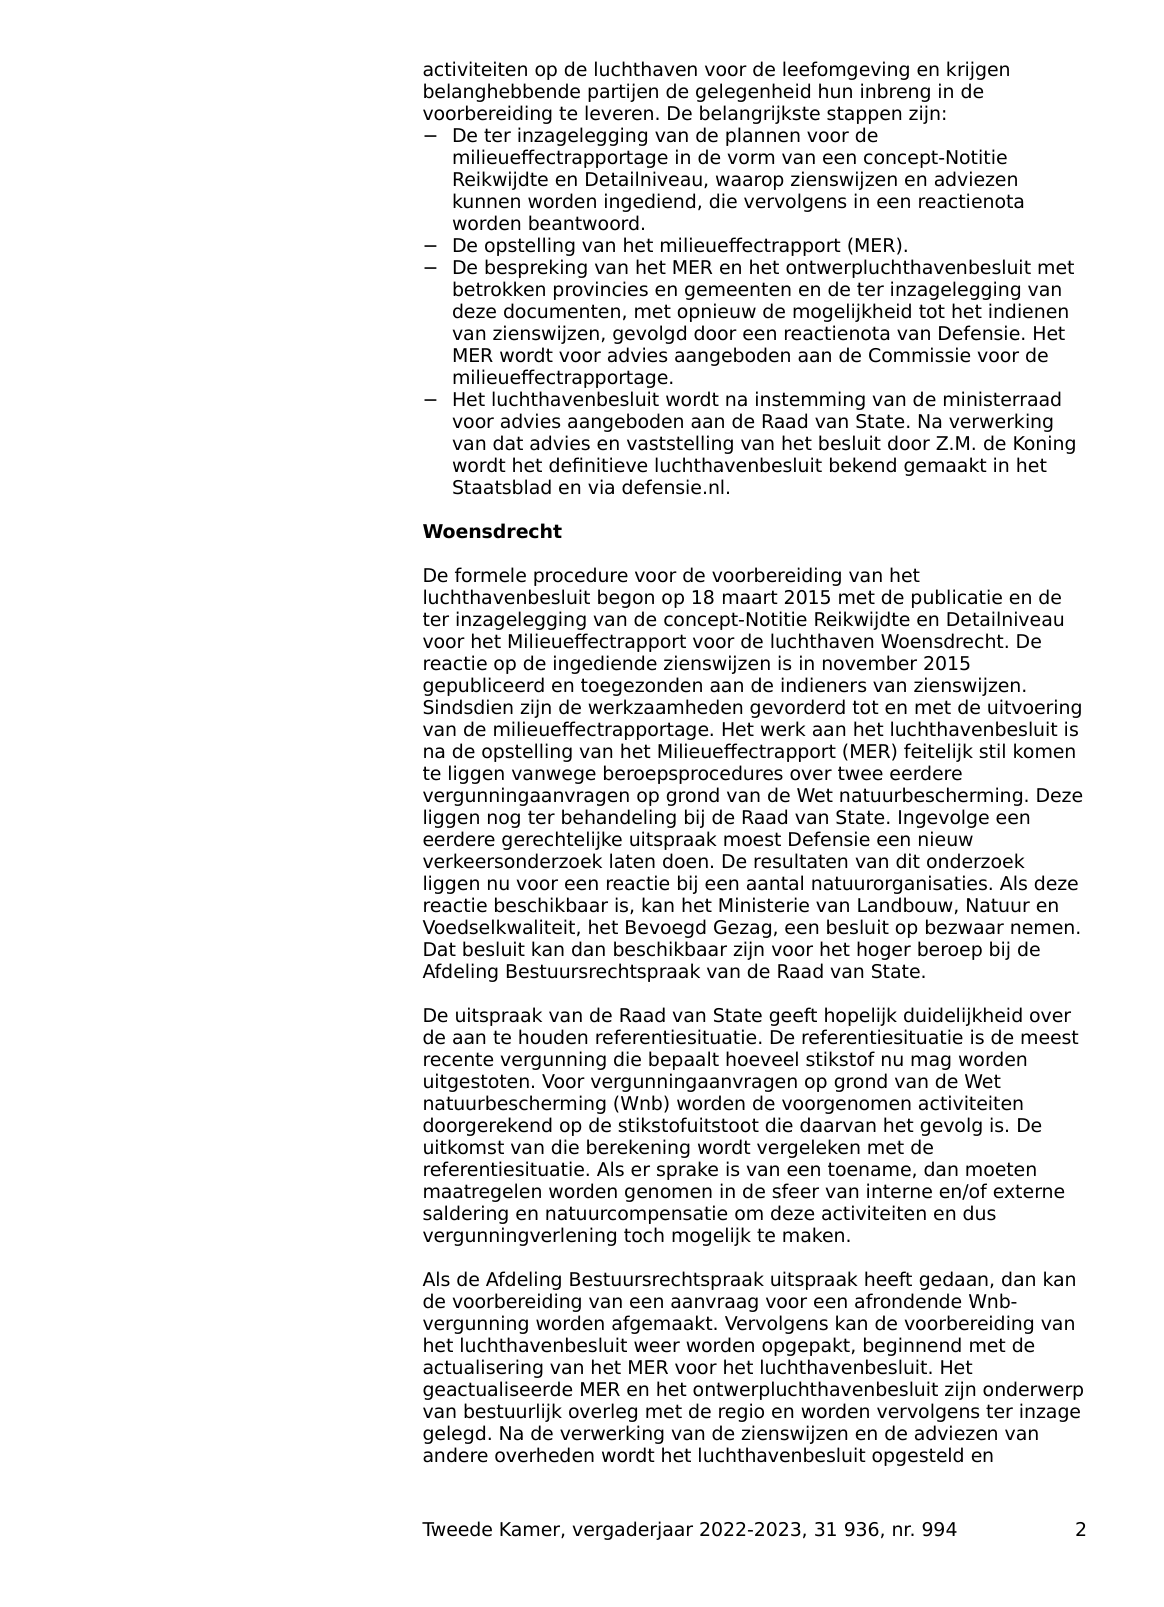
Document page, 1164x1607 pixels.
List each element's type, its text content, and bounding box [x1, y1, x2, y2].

text − De ter inzagelegging van de plannen voor de milieueffectrapportage in de vorm van een concept-Notitie Reikwijdte en Detailniveau, waarop zienswijzen en adviezen kunnen worden ingediend, die vervolgens in een reactienota worden beantwoord. [422, 125, 1087, 235]
text De uitspraak van de Raad van State geeft hopelijk duidelijkheid over de aan te houden referentiesituatie. De referentiesituatie is de meest recente vergunning die bepaalt hoeveel stikstof nu mag worden uitgestoten. Voor vergunningaanvragen op grond van de Wet natuurbescherming (Wnb) worden de voorgenomen activiteiten doorgerekend op de stikstofuitstoot die daarvan het gevolg is. De uitkomst van die berekening wordt vergeleken met de referentiesituatie. Als er sprake is van een toename, dan moeten maatregelen worden genomen in de sfeer van interne en/of externe saldering en natuurcompensatie om deze activiteiten en dus vergunningverlening toch mogelijk te maken. [422, 1005, 1087, 1247]
text − De bespreking van het MER en het ontwerpluchthavenbesluit met betrokken provincies en gemeenten en de ter inzagelegging van deze documenten, met opnieuw de mogelijkheid tot het indienen van zienswijzen, gevolgd door een reactienota van Defensie. Het MER wordt voor advies aangeboden aan de Commissie voor de milieueffectrapportage. [422, 257, 1087, 389]
subtitle Woensdrecht [422, 521, 1087, 543]
text De formele procedure voor de voorbereiding van het luchthavenbesluit begon op 18 maart 2015 met de publicatie en de ter inzagelegging van de concept-Notitie Reikwijdte en Detailniveau voor het Milieueffectrapport voor de luchthaven Woensdrecht. De reactie op de ingediende zienswijzen is in november 2015 gepubliceerd en toegezonden aan de indieners van zienswijzen. Sindsdien zijn de werkzaamheden gevorderd tot en met de uitvoering van de milieueffectrapportage. Het werk aan het luchthavenbesluit is na de opstelling van het Milieueffectrapport (MER) feitelijk stil komen te liggen vanwege beroepsprocedures over twee eerdere vergunningaanvragen op grond van de Wet natuurbescherming. Deze liggen nog ter behandeling bij de Raad van State. Ingevolge een eerdere gerechtelijke uitspraak moest Defensie een nieuw verkeersonderzoek laten doen. De resultaten van dit onderzoek liggen nu voor een reactie bij een aantal natuurorganisaties. Als deze reactie beschikbaar is, kan het Ministerie van Landbouw, Natuur en Voedselkwaliteit, het Bevoegd Gezag, een besluit op bezwaar nemen. Dat besluit kan dan beschikbaar zijn voor het hoger beroep bij de Afdeling Bestuursrechtspraak van de Raad van State. [422, 565, 1087, 983]
text activiteiten op de luchthaven voor de leefomgeving en krijgen belanghebbende partijen de gelegenheid hun inbreng in de voorbereiding te leveren. De belangrijkste stappen zijn: [422, 59, 1087, 125]
text Als de Afdeling Bestuursrechtspraak uitspraak heeft gedaan, dan kan de voorbereiding van een aanvraag voor een afrondende Wnb-vergunning worden afgemaakt. Vervolgens kan de voorbereiding van het luchthavenbesluit weer worden opgepakt, beginnend met de actualisering van het MER voor het luchthavenbesluit. Het geactualiseerde MER en het ontwerpluchthavenbesluit zijn onderwerp van bestuurlijk overleg met de regio en worden vervolgens ter inzage gelegd. Na de verwerking van de zienswijzen en de adviezen van andere overheden wordt het luchthavenbesluit opgesteld en [422, 1269, 1087, 1467]
text − De opstelling van het milieueffectrapport (MER). [422, 235, 1087, 257]
text − Het luchthavenbesluit wordt na instemming van de ministerraad voor advies aangeboden aan de Raad van State. Na verwerking van dat advies en vaststelling van het besluit door Z.M. de Koning wordt het definitieve luchthavenbesluit bekend gemaakt in het Staatsblad en via defensie.nl. [422, 389, 1087, 499]
